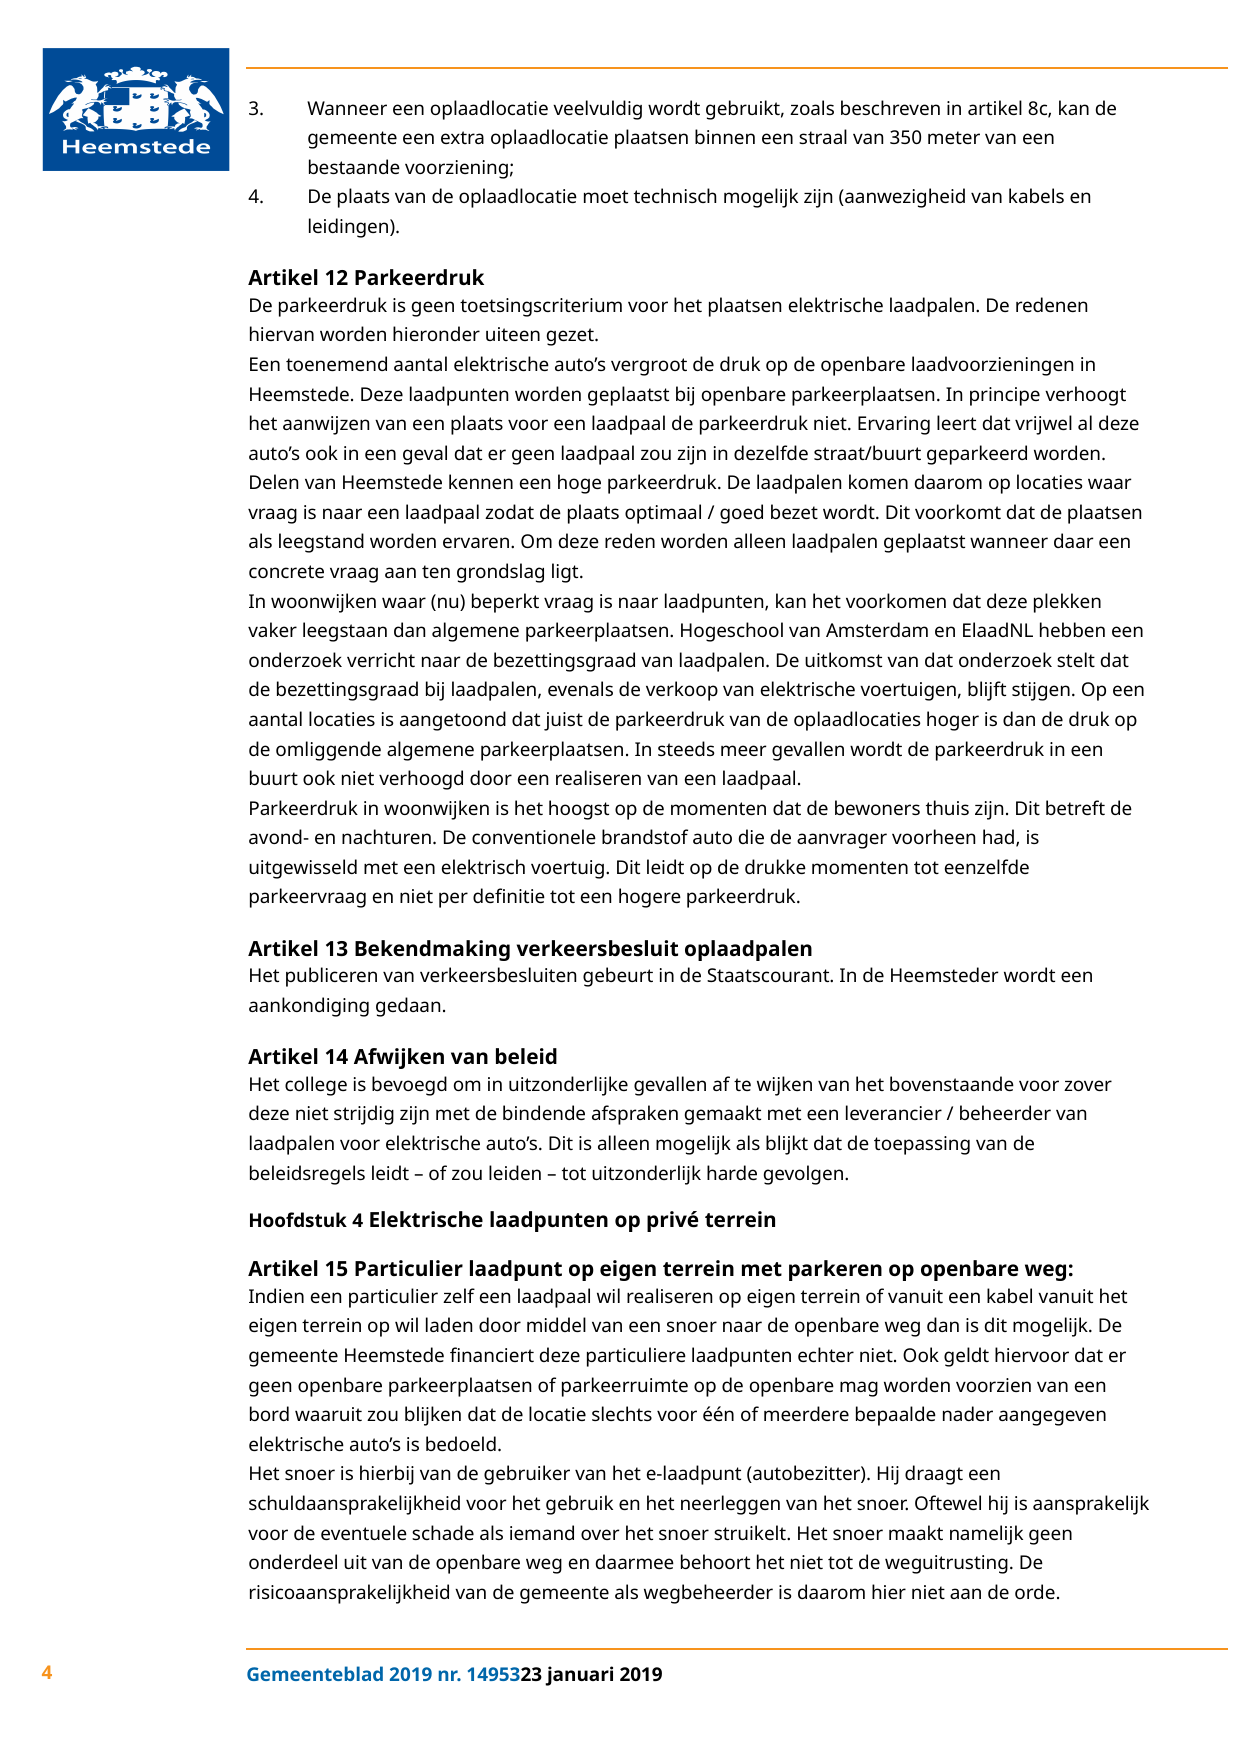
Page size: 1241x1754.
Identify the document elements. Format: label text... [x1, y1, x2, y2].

text Hoofdstuk 4 Elektrische laadpunten op privé terrein [248, 1205, 1152, 1234]
text Het publiceren van verkeersbesluiten gebeurt in de Staatscourant. In de Heemsteder wordt een aankondiging gedaan. [248, 962, 1152, 1018]
text In woonwijken waar (nu) beperkt vraag is naar laadpunten, kan het voorkomen dat deze plekken vaker leegstaan dan algemene parkeerplaatsen. Hogeschool van Amsterdam en ElaadNL hebben een onderzoek verricht naar de bezettingsgraad van laadpalen. De uitkomst van dat onderzoek stelt dat de bezettingsgraad bij laadpalen, evenals de verkoop van elektrische voertuigen, blijft stijgen. Op een aantal locaties is aangetoond dat juist de parkeerdruk van de oplaadlocaties hoger is dan de druk op de omliggende algemene parkeerplaatsen. In steeds meer gevallen wordt de parkeerdruk in een buurt ook niet verhoogd door een realiseren van een laadpaal. [248, 588, 1152, 791]
text De parkeerdruk is geen toetsingscriterium voor het plaatsen elektrische laadpalen. De redenen hiervan worden hieronder uiteen gezet. [248, 292, 1152, 347]
text Parkeerdruk in woonwijken is het hoogst op de momenten dat de bewoners thuis zijn. Dit betreft de avond- en nachturen. De conventionele brandstof auto die de aanvrager voorheen had, is uitgewisseld met een elektrisch voertuig. Dit leidt op de drukke momenten tot eenzelfde parkeervraag en niet per definitie tot een hogere parkeerdruk. [248, 795, 1152, 909]
text Artikel 15 Particulier laadpunt op eigen terrein met parkeren op openbare weg: [248, 1254, 1152, 1283]
text Het college is bevoegd om in uitzonderlijke gevallen af te wijken van het bovenstaande voor zover deze niet strijdig zijn met de bindende afspraken gemaakt met een leverancier / beheerder van laadpalen voor elektrische auto’s. Dit is alleen mogelijk als blijkt dat de toepassing van de beleidsregels leidt – of zou leiden – tot uitzonderlijk harde gevolgen. [248, 1071, 1152, 1185]
text Artikel 13 Bekendmaking verkeersbesluit oplaadpalen [248, 934, 1152, 962]
text Artikel 14 Afwijken van beleid [248, 1042, 1152, 1071]
text Indien een particulier zelf een laadpaal wil realiseren op eigen terrein of vanuit een kabel vanuit het eigen terrein op wil laden door middel van een snoer naar de openbare weg dan is dit mogelijk. De gemeente Heemstede financiert deze particuliere laadpunten echter niet. Ook geldt hiervoor dat er geen openbare parkeerplaatsen of parkeerruimte op de openbare mag worden voorzien van een bord waaruit zou blijken dat de locatie slechts voor één of meerdere bepaalde nader aangegeven elektrische auto’s is bedoeld. [248, 1283, 1152, 1457]
text Een toenemend aantal elektrische auto’s vergroot de druk op de openbare laadvoorzieningen in Heemstede. Deze laadpunten worden geplaatst bij openbare parkeerplaatsen. In principe verhoogt het aanwijzen van een plaats voor een laadpaal de parkeerdruk niet. Ervaring leert dat vrijwel al deze auto’s ook in een geval dat er geen laadpaal zou zijn in dezelfde straat/buurt geparkeerd worden. Delen van Heemstede kennen een hoge parkeerdruk. De laadpalen komen daarom op locaties waar vraag is naar een laadpaal zodat de plaats optimaal / goed bezet wordt. Dit voorkomt dat de plaatsen als leegstand worden ervaren. Om deze reden worden alleen laadpalen geplaatst wanneer daar een concrete vraag aan ten grondslag ligt. [248, 351, 1152, 584]
list Wanneer een oplaadlocatie veelvuldig wordt gebruikt, zoals beschreven in artikel 8c, kan de gemeente een extra oplaadlocatie plaatsen binnen een straal van 350 meter van een bestaande voorziening; [248, 95, 1152, 180]
text Artikel 12 Parkeerdruk [248, 263, 1152, 292]
text Het snoer is hierbij van de gebruiker van het e-laadpunt (autobezitter). Hij draagt een schuldaansprakelijkheid voor het gebruik en het neerleggen van het snoer. Oftewel hij is aansprakelijk voor de eventuele schade als iemand over het snoer struikelt. Het snoer maakt namelijk geen onderdeel uit van de openbare weg en daarmee behoort het niet tot de weguitrusting. De risicoaansprakelijkheid van de gemeente als wegbeheerder is daarom hier niet aan de orde. [248, 1461, 1152, 1604]
picture [41, 47, 231, 172]
list De plaats van de oplaadlocatie moet technisch mogelijk zijn (aanwezigheid van kabels en leidingen). [248, 183, 1152, 239]
